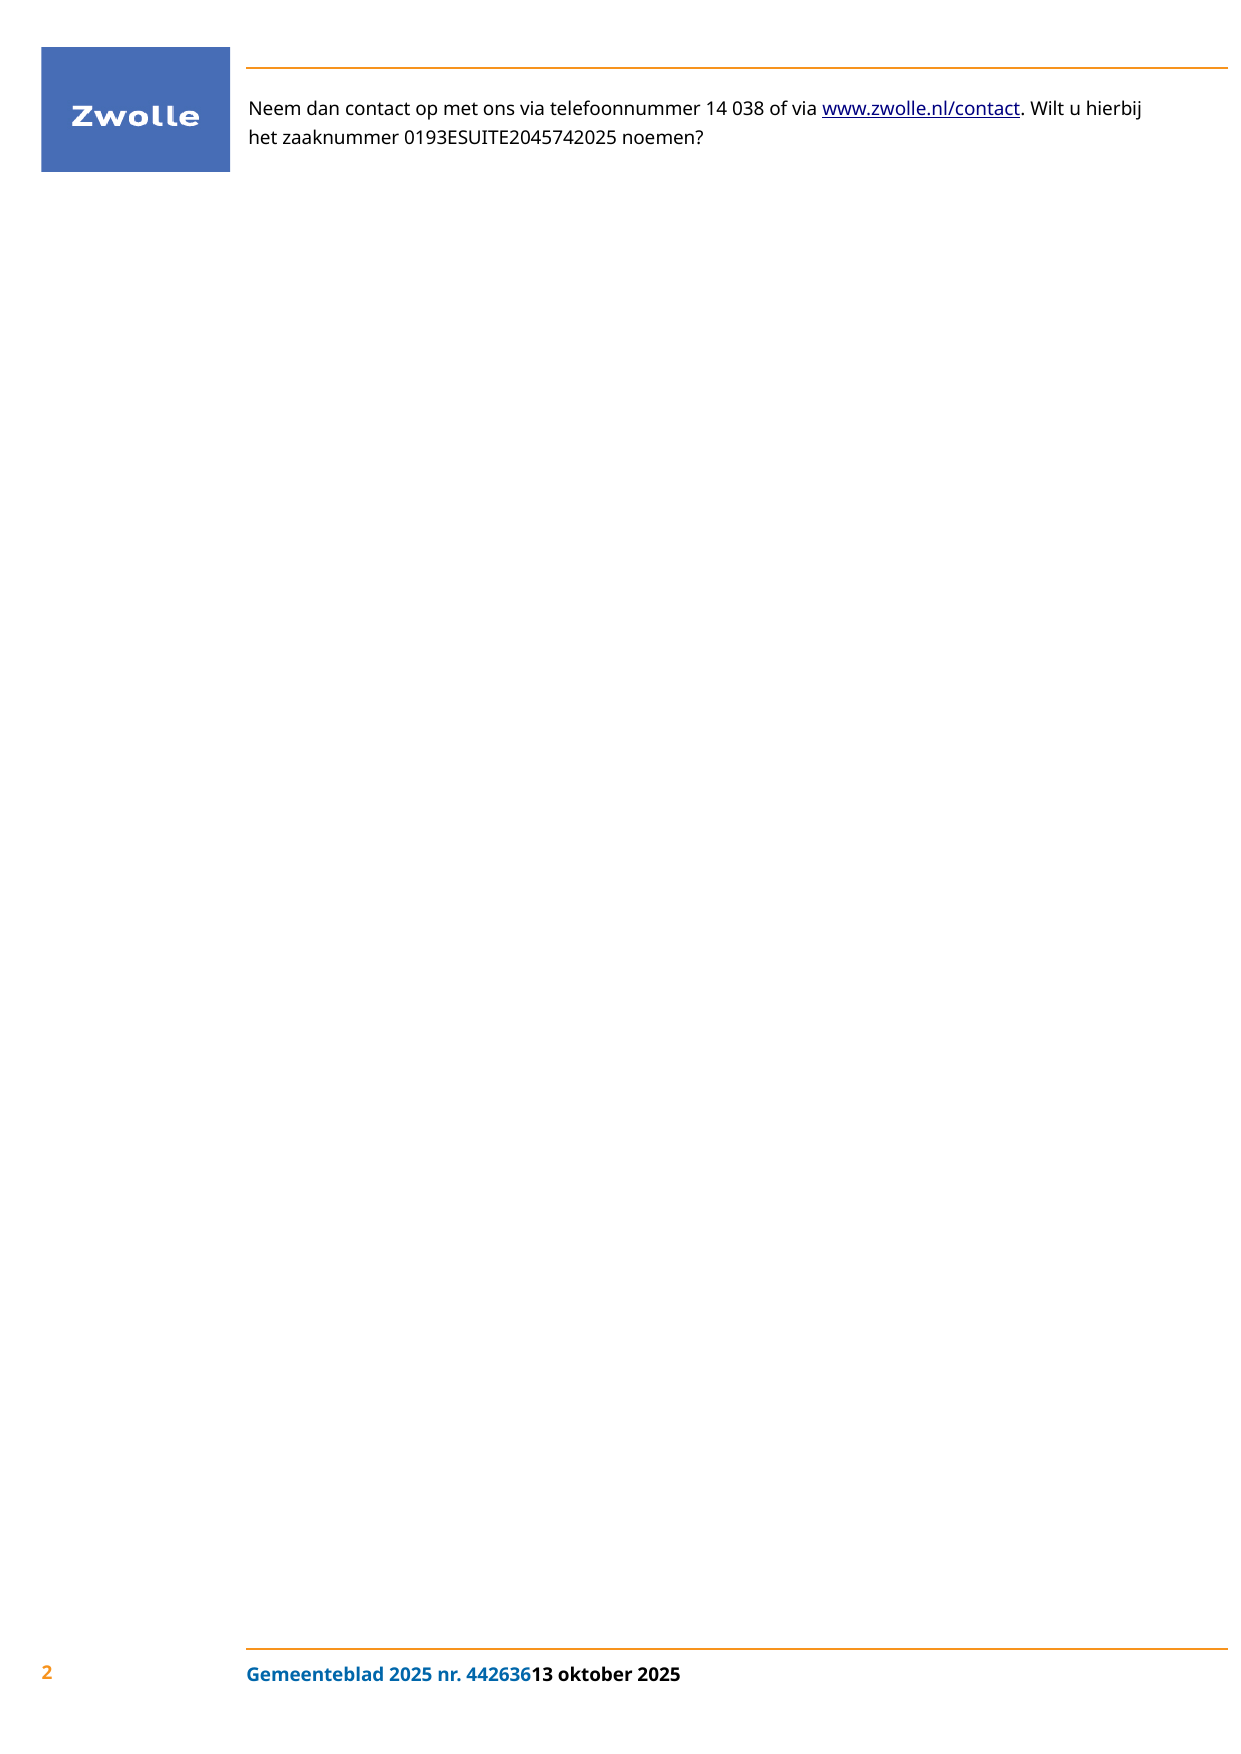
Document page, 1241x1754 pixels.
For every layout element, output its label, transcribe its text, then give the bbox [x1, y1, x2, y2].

text Neem dan contact op met ons via telefoonnummer 14 038 of via www.zwolle.nl/contact. Wilt u hierbij het zaaknummer 0193ESUITE2045742025 noemen? [248, 95, 1152, 150]
picture [41, 47, 231, 172]
